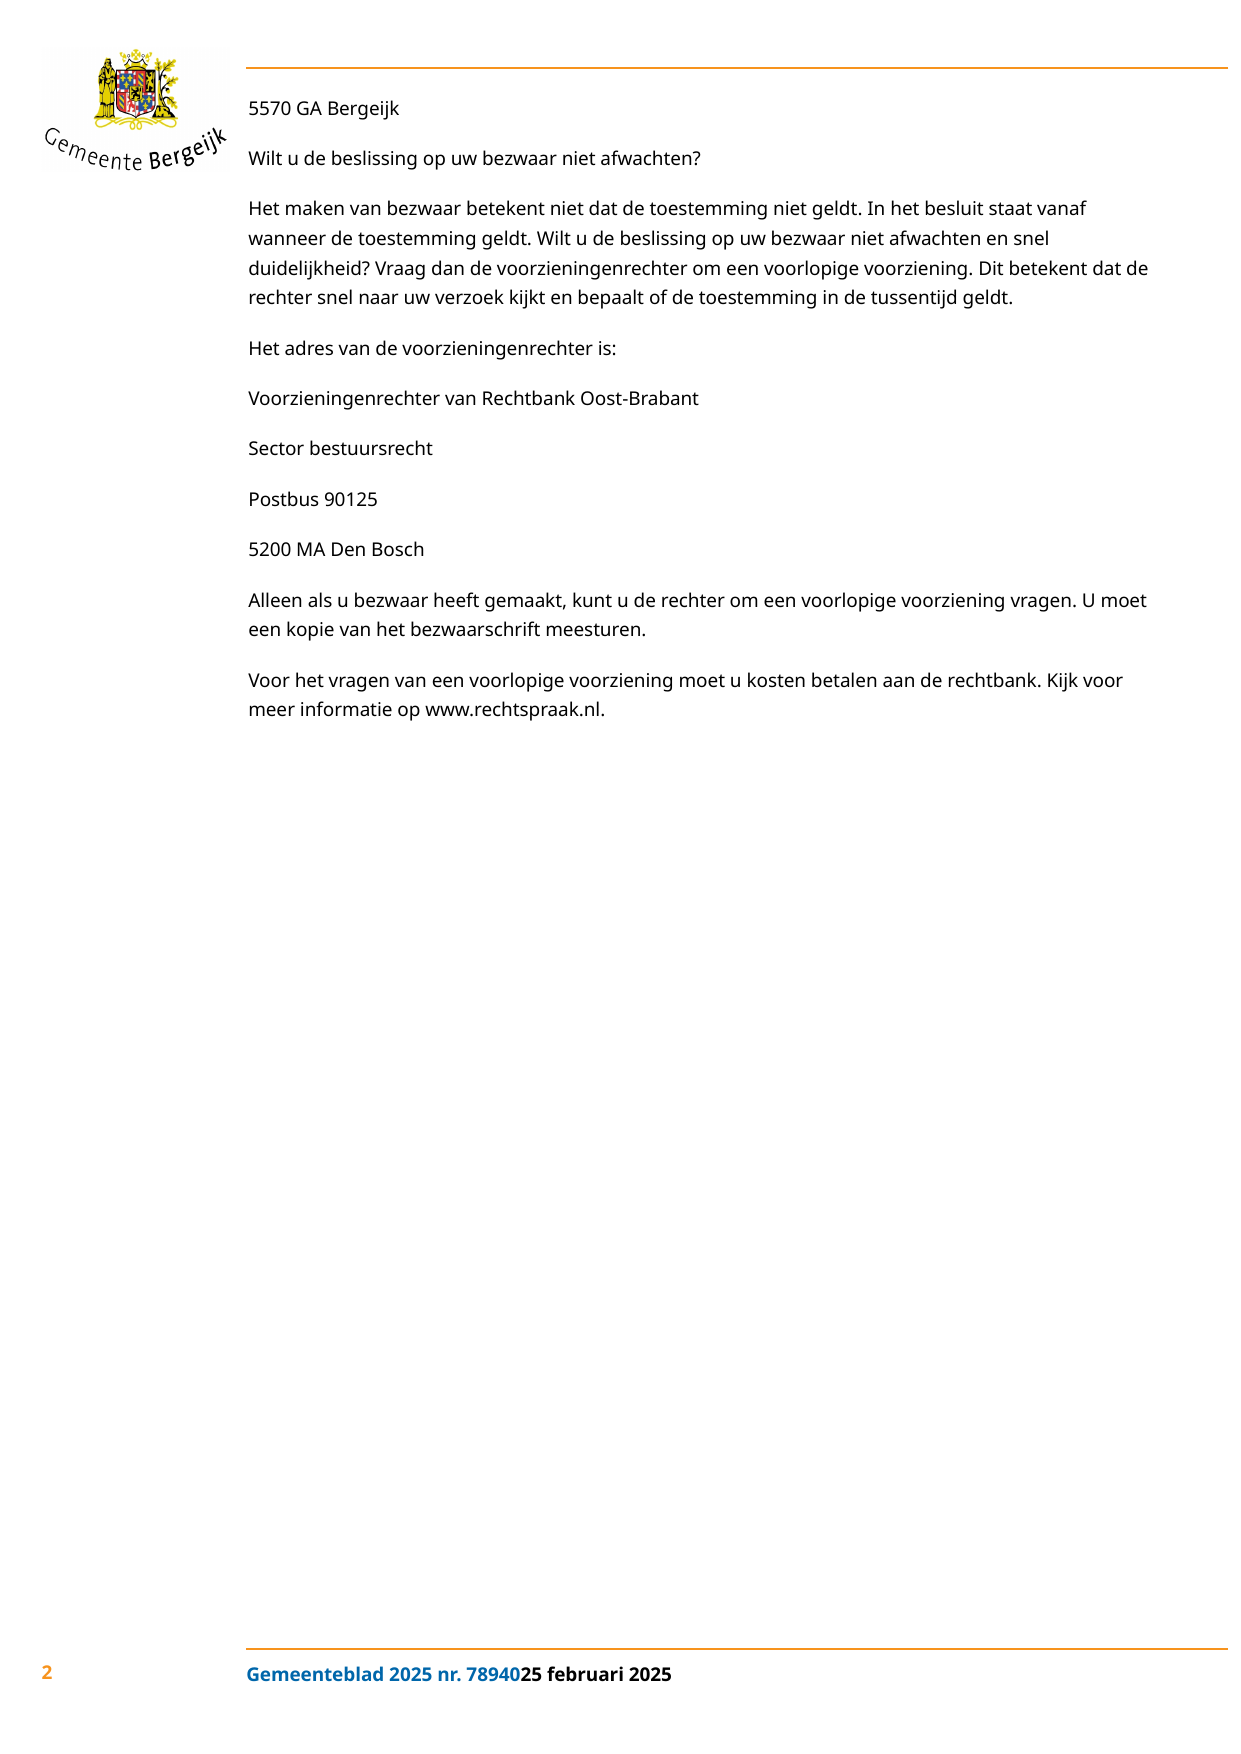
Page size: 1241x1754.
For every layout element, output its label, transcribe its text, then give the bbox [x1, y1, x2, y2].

picture [41, 47, 231, 172]
text Sector bestuursrecht [248, 436, 1152, 461]
text Het maken van bezwaar betekent niet dat de toestemming niet geldt. In het besluit staat vanaf wanneer de toestemming geldt. Wilt u de beslissing op uw bezwaar niet afwachten en snel duidelijkheid? Vraag dan de voorzieningenrechter om een voorlopige voorziening. Dit betekent dat de rechter snel naar uw verzoek kijkt en bepaalt of de toestemming in de tussentijd geldt. [248, 196, 1152, 310]
text Voorzieningenrechter van Rechtbank Oost-Brabant [248, 385, 1152, 411]
text Postbus 90125 [248, 486, 1152, 512]
text 5200 MA Den Bosch [248, 536, 1152, 562]
text Alleen als u bezwaar heeft gemaakt, kunt u de rechter om een voorlopige voorziening vragen. U moet een kopie van het bezwaarschrift meesturen. [248, 587, 1152, 642]
text Voor het vragen van een voorlopige voorziening moet u kosten betalen aan de rechtbank. Kijk voor meer informatie op www.rechtspraak.nl. [248, 667, 1152, 722]
text 5570 GA Bergeijk [248, 95, 1152, 121]
text Wilt u de beslissing op uw bezwaar niet afwachten? [248, 145, 1152, 171]
text Het adres van de voorzieningenrechter is: [248, 335, 1152, 361]
